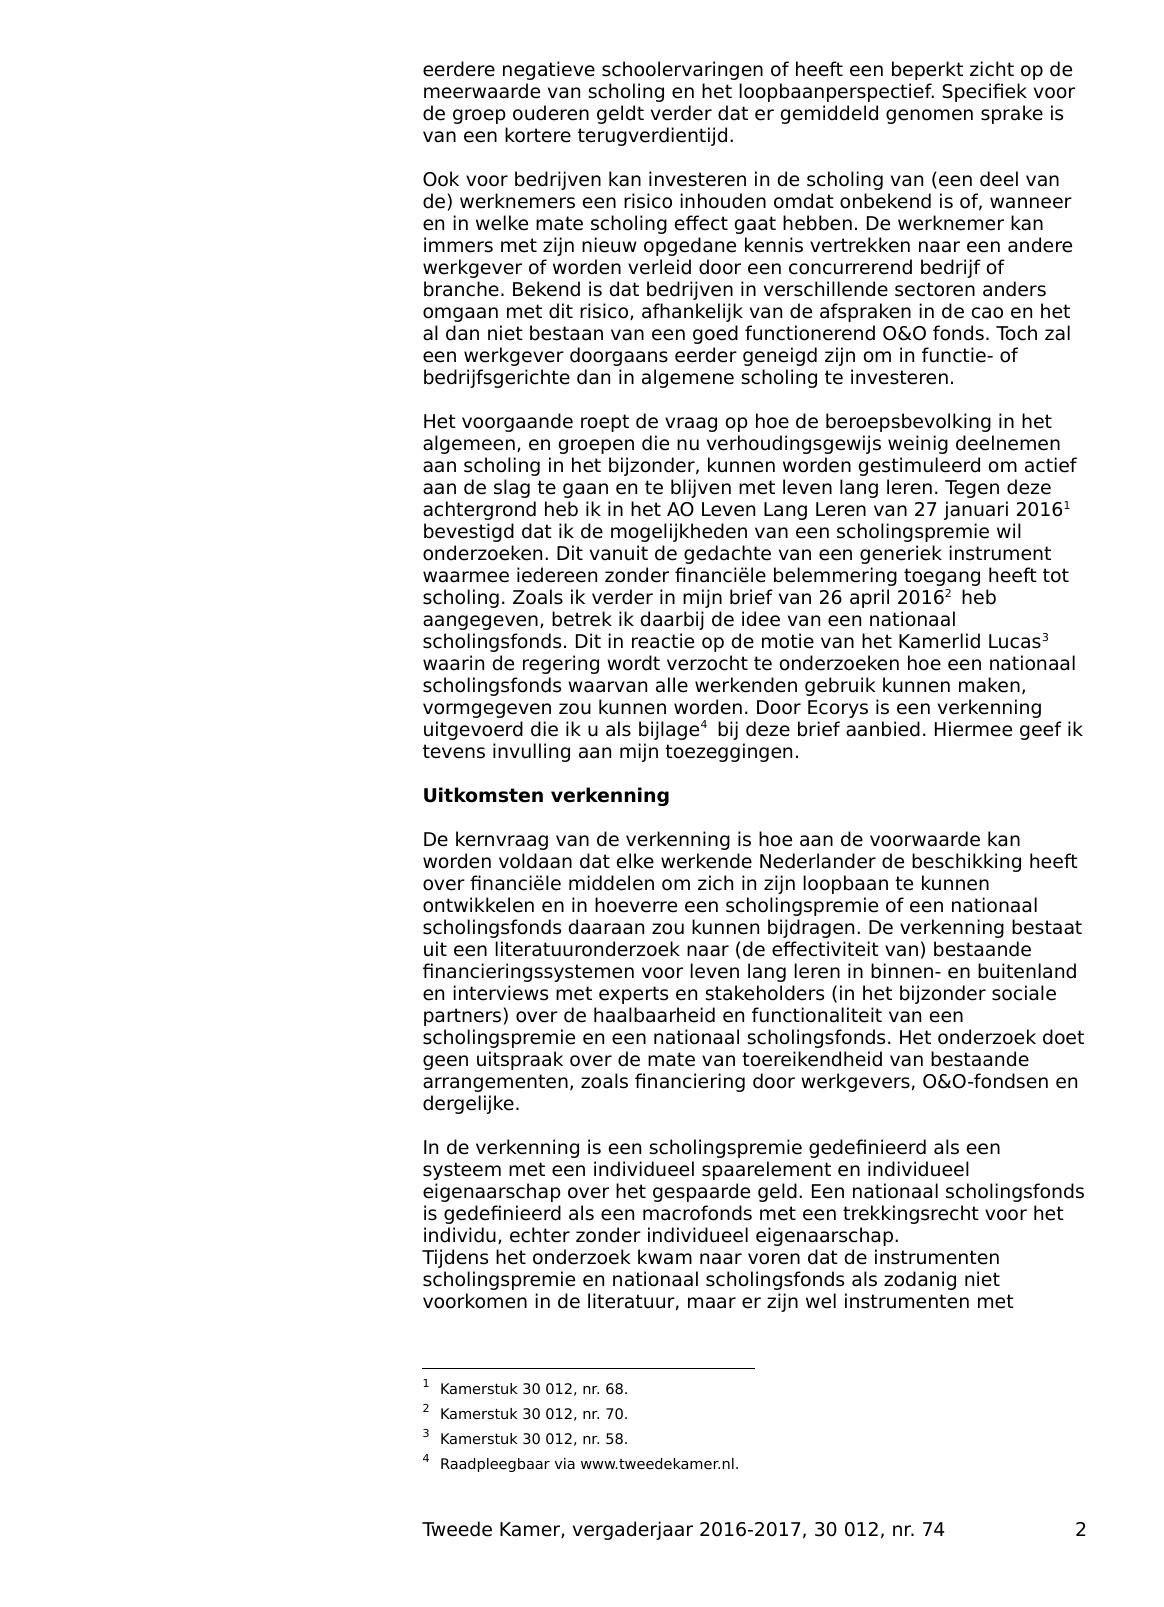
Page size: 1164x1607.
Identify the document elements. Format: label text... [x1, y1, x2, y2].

text eerdere negatieve schoolervaringen of heeft een beperkt zicht op de meerwaarde van scholing en het loopbaanperspectief. Specifiek voor de groep ouderen geldt verder dat er gemiddeld genomen sprake is van een kortere terugverdientijd. [422, 59, 1087, 147]
text Kamerstuk 30 012, nr. 58. [422, 1427, 1087, 1449]
text Het voorgaande roept de vraag op hoe de beroepsbevolking in het algemeen, en groepen die nu verhoudingsgewijs weinig deelnemen aan scholing in het bijzonder, kunnen worden gestimuleerd om actief aan de slag te gaan en te blijven met leven lang leren. Tegen deze achtergrond heb ik in het AO Leven Lang Leren van 27 januari 2016 bevestigd dat ik de mogelijkheden van een scholingspremie wil onderzoeken. Dit vanuit de gedachte van een generiek instrument waarmee iedereen zonder financiële belemmering toegang heeft tot scholing. Zoals ik verder in mijn brief van 26 april 2016 heb aangegeven, betrek ik daarbij de idee van een nationaal scholingsfonds. Dit in reactie op de motie van het Kamerlid Lucas waarin de regering wordt verzocht te onderzoeken hoe een nationaal scholingsfonds waarvan alle werkenden gebruik kunnen maken, vormgegeven zou kunnen worden. Door Ecorys is een verkenning uitgevoerd die ik u als bijlage bij deze brief aanbied. Hiermee geef ik tevens invulling aan mijn toezeggingen. [422, 411, 1087, 763]
text Raadpleegbaar via www.tweedekamer.nl. [422, 1452, 1087, 1474]
text In de verkenning is een scholingspremie gedefinieerd als een systeem met een individueel spaarelement en individueel eigenaarschap over het gespaarde geld. Een nationaal scholingsfonds is gedefinieerd als een macrofonds met een trekkingsrecht voor het individu, echter zonder individueel eigenaarschap. [422, 1137, 1087, 1247]
text De kernvraag van de verkenning is hoe aan de voorwaarde kan worden voldaan dat elke werkende Nederlander de beschikking heeft over financiële middelen om zich in zijn loopbaan te kunnen ontwikkelen en in hoeverre een scholingspremie of een nationaal scholingsfonds daaraan zou kunnen bijdragen. De verkenning bestaat uit een literatuuronderzoek naar (de effectiviteit van) bestaande financieringssystemen voor leven lang leren in binnen- en buitenland en interviews met experts en stakeholders (in het bijzonder sociale partners) over de haalbaarheid en functionaliteit van een scholingspremie en een nationaal scholingsfonds. Het onderzoek doet geen uitspraak over de mate van toereikendheid van bestaande arrangementen, zoals financiering door werkgevers, O&O-fondsen en dergelijke. [422, 829, 1087, 1115]
text Ook voor bedrijven kan investeren in de scholing van (een deel van de) werknemers een risico inhouden omdat onbekend is of, wanneer en in welke mate scholing effect gaat hebben. De werknemer kan immers met zijn nieuw opgedane kennis vertrekken naar een andere werkgever of worden verleid door een concurrerend bedrijf of branche. Bekend is dat bedrijven in verschillende sectoren anders omgaan met dit risico, afhankelijk van de afspraken in de cao en het al dan niet bestaan van een goed functionerend O&O fonds. Toch zal een werkgever doorgaans eerder geneigd zijn om in functie- of bedrijfsgerichte dan in algemene scholing te investeren. [422, 169, 1087, 389]
text Kamerstuk 30 012, nr. 68. [422, 1377, 1087, 1399]
text Tijdens het onderzoek kwam naar voren dat de instrumenten scholingspremie en nationaal scholingsfonds als zodanig niet voorkomen in de literatuur, maar er zijn wel instrumenten met [422, 1247, 1087, 1313]
text Kamerstuk 30 012, nr. 70. [422, 1402, 1087, 1424]
subtitle Uitkomsten verkenning [422, 785, 1087, 807]
